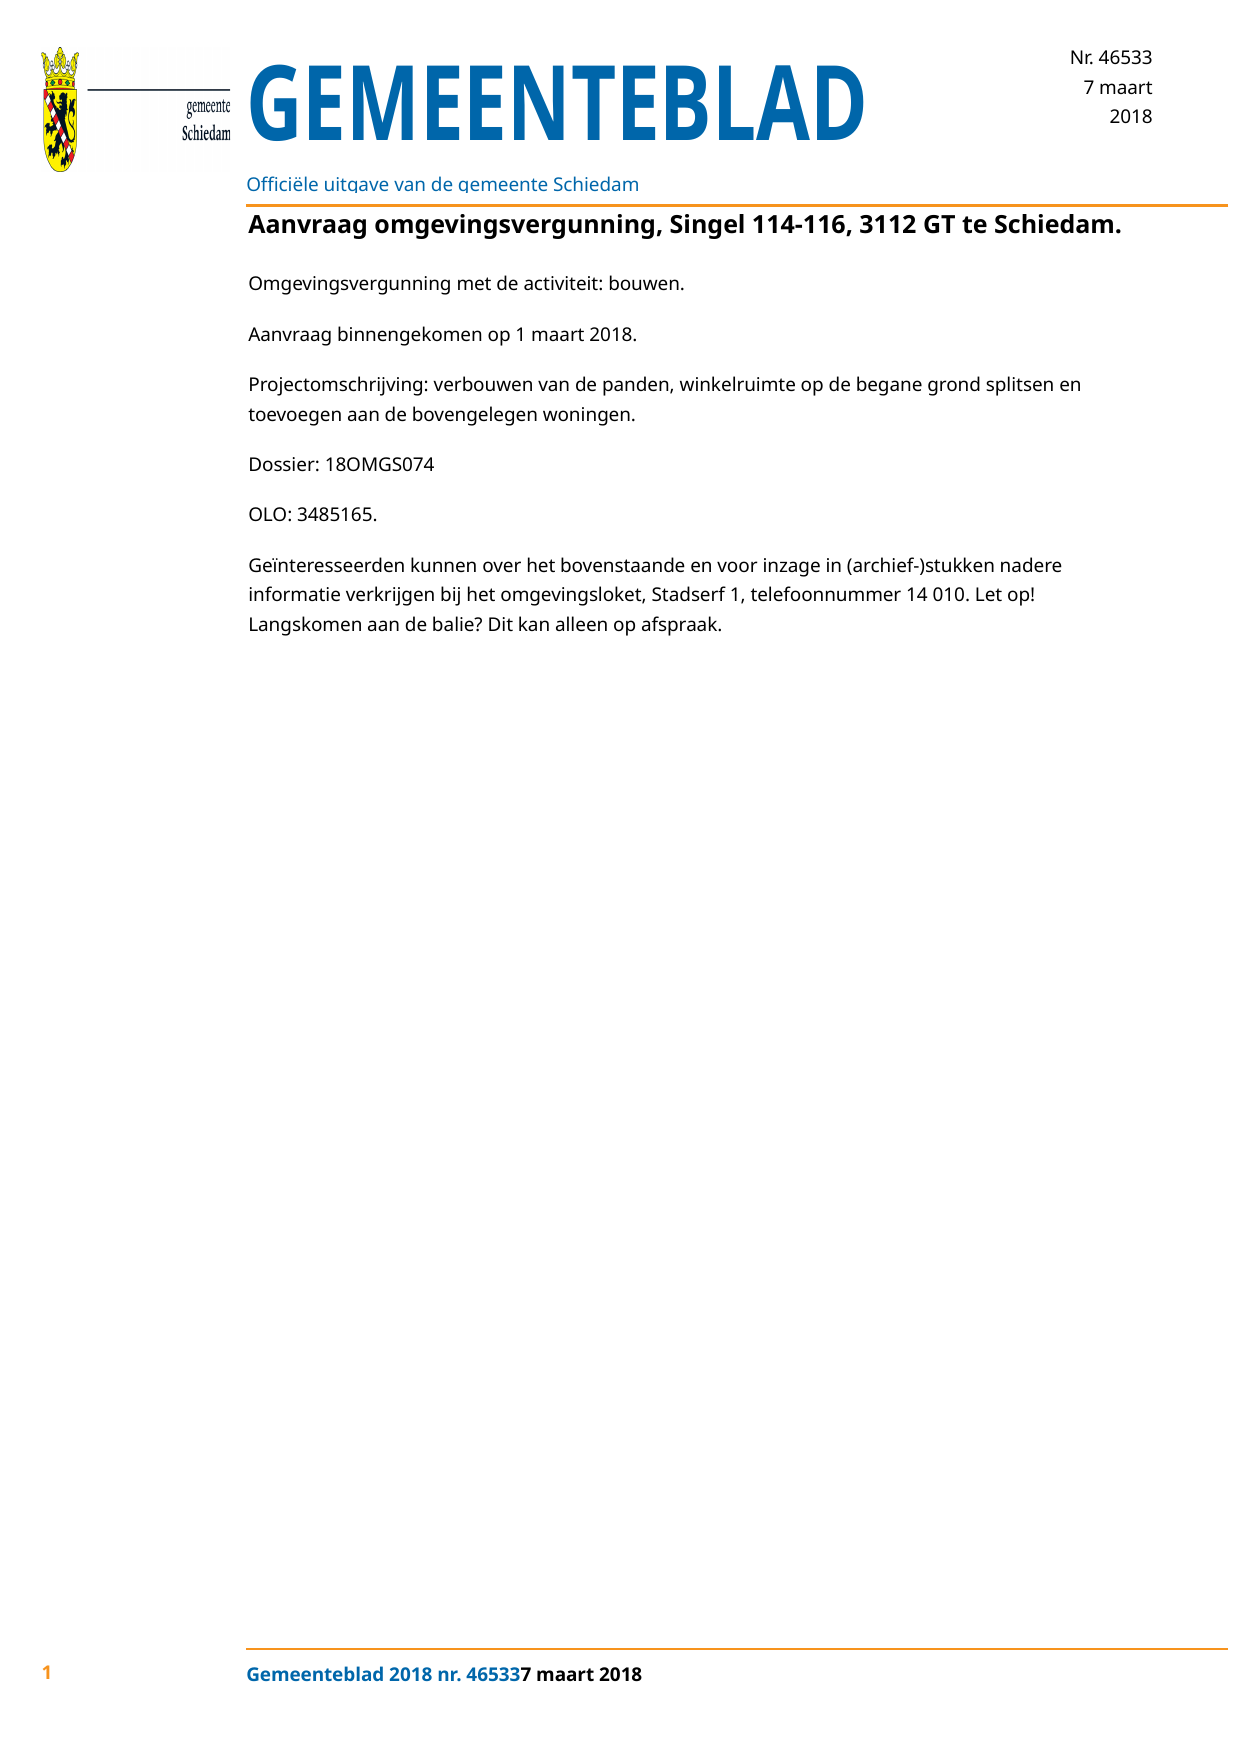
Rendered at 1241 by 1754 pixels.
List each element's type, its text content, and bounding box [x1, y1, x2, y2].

text Geïnteresseerden kunnen over het bovenstaande en voor inzage in (archief-)stukken nadere informatie verkrijgen bij het omgevingsloket, Stadserf 1, telefoonnummer 14 010. Let op! Langskomen aan de balie? Dit kan alleen op afspraak. [248, 552, 1152, 637]
text Dossier: 18OMGS074 [248, 451, 1152, 477]
text Projectomschrijving: verbouwen van de panden, winkelruimte op de begane grond splitsen en toevoegen aan de bovengelegen woningen. [248, 371, 1152, 426]
text OLO: 3485165. [248, 502, 1152, 527]
text Aanvraag binnengekomen op 1 maart 2018. [248, 321, 1152, 346]
text Aanvraag omgevingsvergunning, Singel 114-116, 3112 GT te Schiedam. [248, 207, 1152, 241]
picture [41, 47, 231, 172]
text Omgevingsvergunning met de activiteit: bouwen. [248, 270, 1152, 296]
